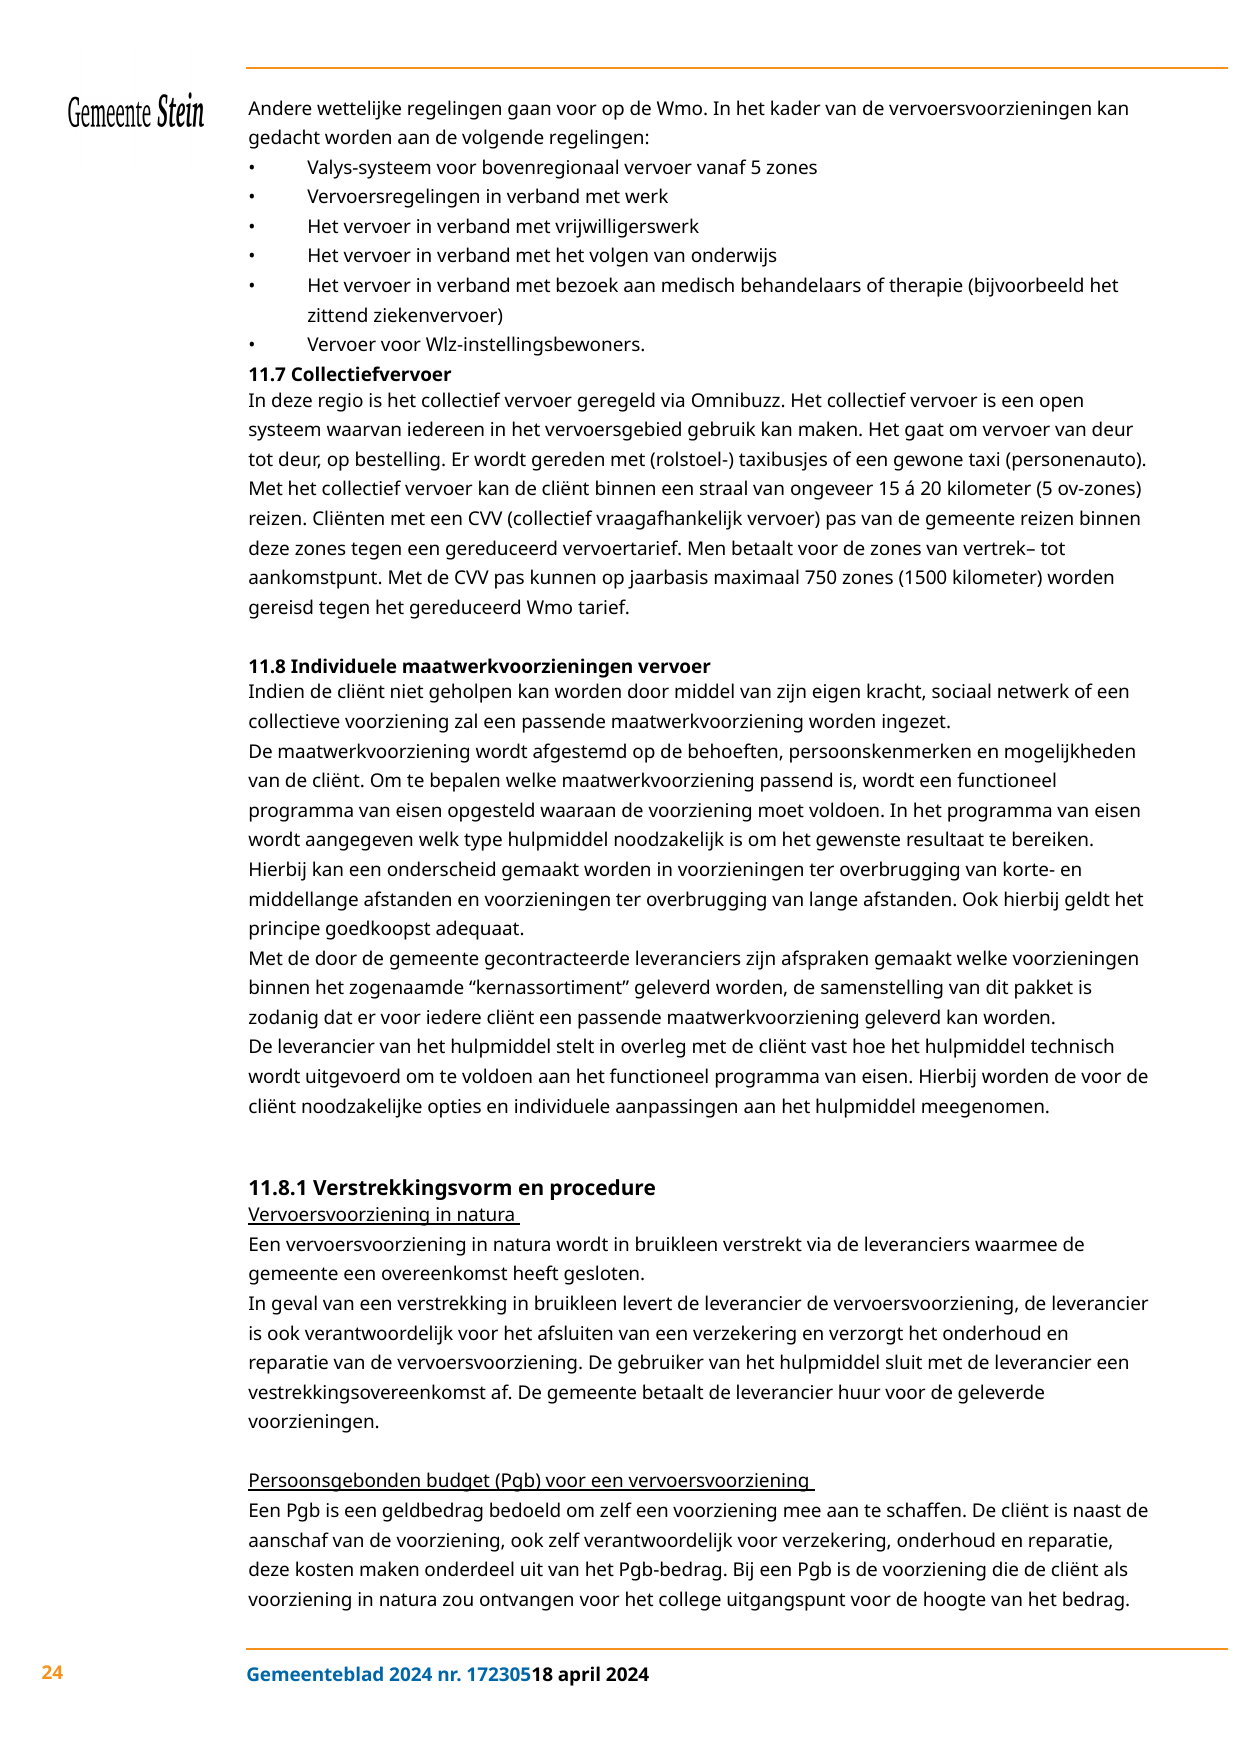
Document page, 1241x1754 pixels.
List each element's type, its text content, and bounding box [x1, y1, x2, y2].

picture [41, 47, 231, 172]
text In deze regio is het collectief vervoer geregeld via Omnibuzz. Het collectief vervoer is een open systeem waarvan iedereen in het vervoersgebied gebruik kan maken. Het gaat om vervoer van deur tot deur, op bestelling. Er wordt gereden met (rolstoel-) taxibusjes of een gewone taxi (personenauto). Met het collectief vervoer kan de cliënt binnen een straal van ongeveer 15 á 20 kilometer (5 ov-zones) reizen. Cliënten met een CVV (collectief vraagafhankelijk vervoer) pas van de gemeente reizen binnen deze zones tegen een gereduceerd vervoertarief. Men betaalt voor de zones van vertrek– tot aankomstpunt. Met de CVV pas kunnen op jaarbasis maximaal 750 zones (1500 kilometer) worden gereisd tegen het gereduceerd Wmo tarief. [248, 387, 1152, 619]
text 11.7 Collectiefvervoer [248, 361, 1152, 387]
text Een vervoersvoorziening in natura wordt in bruikleen verstrekt via de leveranciers waarmee de gemeente een overeenkomst heeft gesloten. [248, 1231, 1152, 1286]
text De maatwerkvoorziening wordt afgestemd op de behoeften, persoonskenmerken en mogelijkheden van de cliënt. Om te bepalen welke maatwerkvoorziening passend is, wordt een functioneel programma van eisen opgesteld waaraan de voorziening moet voldoen. In het programma van eisen wordt aangegeven welk type hulpmiddel noodzakelijk is om het gewenste resultaat te bereiken. Hierbij kan een onderscheid gemaakt worden in voorzieningen ter overbrugging van korte- en middellange afstanden en voorzieningen ter overbrugging van lange afstanden. Ook hierbij geldt het principe goedkoopst adequaat. [248, 738, 1152, 941]
list Vervoersregelingen in verband met werk [248, 183, 1152, 209]
text 11.8 Individuele maatwerkvoorzieningen vervoer [248, 653, 1152, 679]
list Vervoer voor Wlz-instellingsbewoners. [248, 331, 1152, 357]
text Persoonsgebonden budget (Pgb) voor een vervoersvoorziening [248, 1468, 1152, 1493]
text De leverancier van het hulpmiddel stelt in overleg met de cliënt vast hoe het hulpmiddel technisch wordt uitgevoerd om te voldoen aan het functioneel programma van eisen. Hierbij worden de voor de cliënt noodzakelijke opties en individuele aanpassingen aan het hulpmiddel meegenomen. [248, 1034, 1152, 1119]
text Vervoersvoorziening in natura [248, 1201, 1152, 1227]
text In geval van een verstrekking in bruikleen levert de leverancier de vervoersvoorziening, de leverancier is ook verantwoordelijk voor het afsluiten van een verzekering en verzorgt het onderhoud en reparatie van de vervoersvoorziening. De gebruiker van het hulpmiddel sluit met de leverancier een vestrekkingsovereenkomst af. De gemeente betaalt de leverancier huur voor de geleverde voorzieningen. [248, 1290, 1152, 1434]
list Het vervoer in verband met het volgen van onderwijs [248, 243, 1152, 268]
list Valys-systeem voor bovenregionaal vervoer vanaf 5 zones [248, 154, 1152, 180]
text 11.8.1 Verstrekkingsvorm en procedure [248, 1173, 1152, 1201]
text Indien de cliënt niet geholpen kan worden door middel van zijn eigen kracht, sociaal netwerk of een collectieve voorziening zal een passende maatwerkvoorziening worden ingezet. [248, 679, 1152, 734]
list Het vervoer in verband met bezoek aan medisch behandelaars of therapie (bijvoorbeeld het zittend ziekenvervoer) [248, 272, 1152, 328]
text Een Pgb is een geldbedrag bedoeld om zelf een voorziening mee aan te schaffen. De cliënt is naast de aanschaf van de voorziening, ook zelf verantwoordelijk voor verzekering, onderhoud en reparatie, deze kosten maken onderdeel uit van het Pgb-bedrag. Bij een Pgb is de voorziening die de cliënt als voorziening in natura zou ontvangen voor het college uitgangspunt voor de hoogte van het bedrag. [248, 1497, 1152, 1612]
text Andere wettelijke regelingen gaan voor op de Wmo. In het kader van de vervoersvoorzieningen kan gedacht worden aan de volgende regelingen: [248, 95, 1152, 150]
text Met de door de gemeente gecontracteerde leveranciers zijn afspraken gemaakt welke voorzieningen binnen het zogenaamde “kernassortiment” geleverd worden, de samenstelling van dit pakket is zodanig dat er voor iedere cliënt een passende maatwerkvoorziening geleverd kan worden. [248, 945, 1152, 1030]
list Het vervoer in verband met vrijwilligerswerk [248, 213, 1152, 239]
